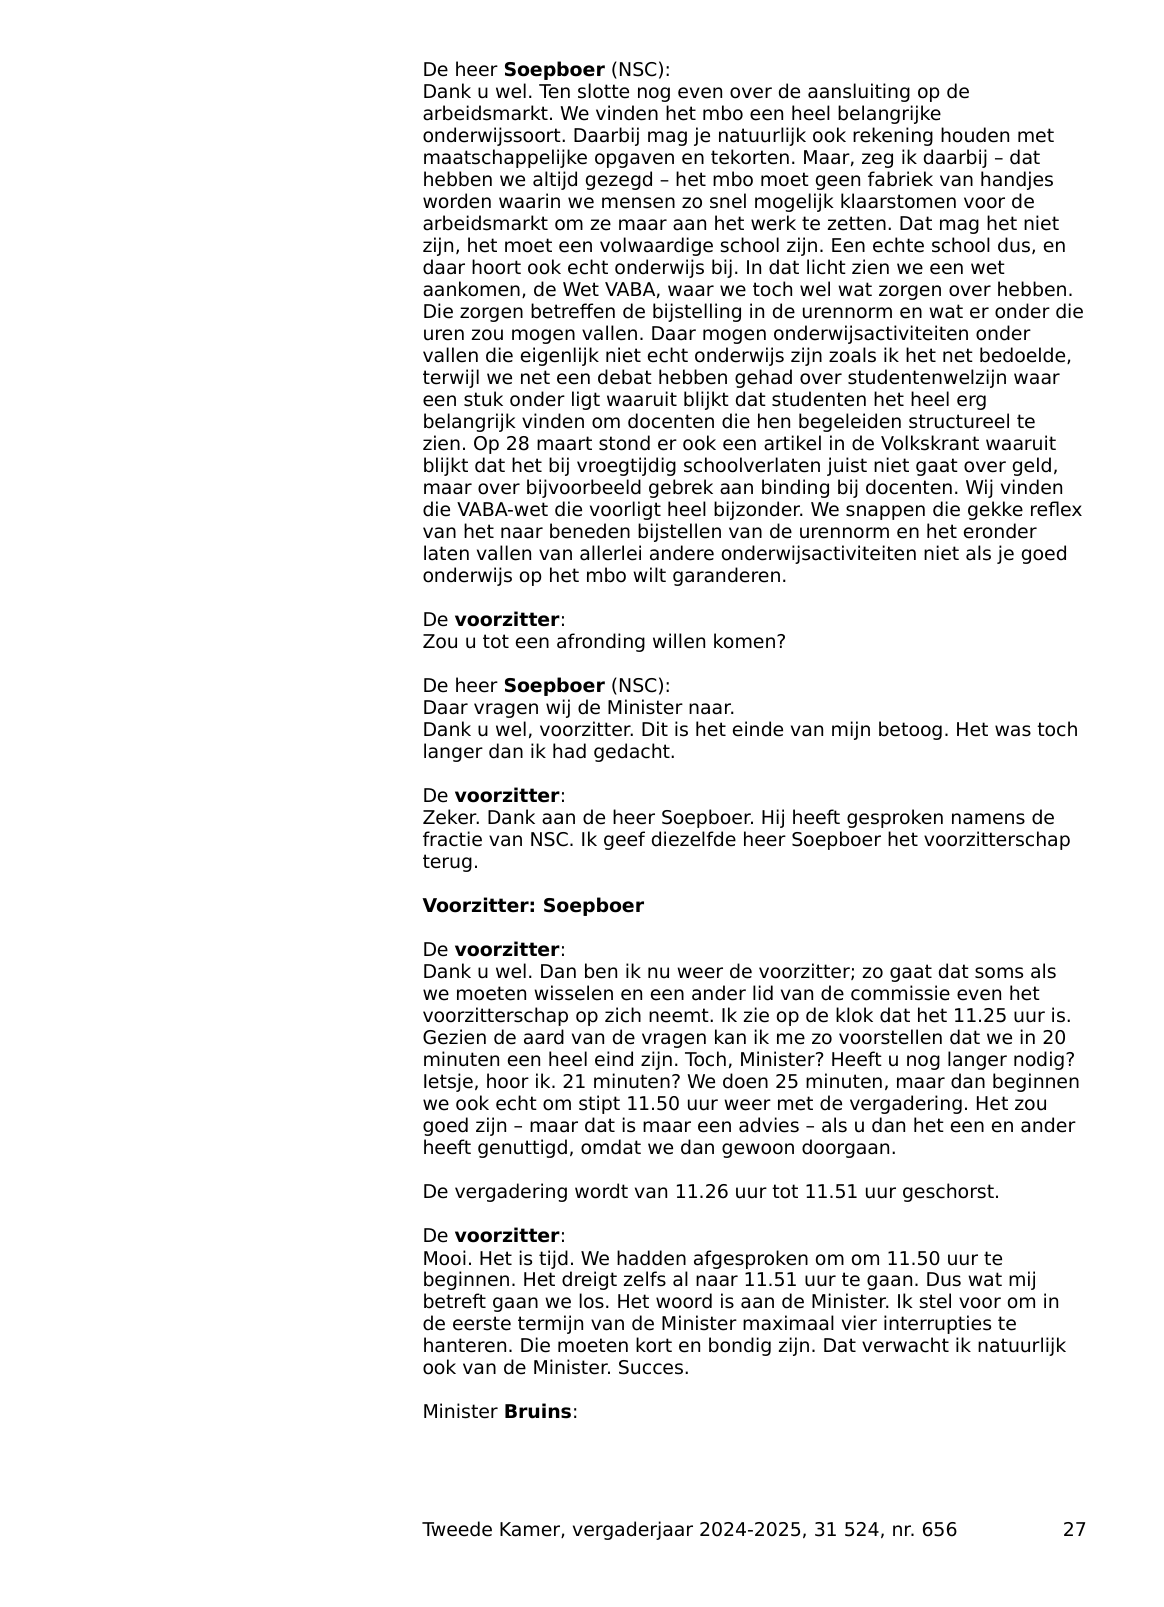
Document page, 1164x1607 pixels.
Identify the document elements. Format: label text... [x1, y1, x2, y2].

text De voorzitter: [422, 609, 1087, 631]
text De voorzitter: [422, 785, 1087, 807]
text Dank u wel. Dan ben ik nu weer de voorzitter; zo gaat dat soms als we moeten wisselen en een ander lid van de commissie even het voorzitterschap op zich neemt. Ik zie op de klok dat het 11.25 uur is. Gezien de aard van de vragen kan ik me zo voorstellen dat we in 20 minuten een heel eind zijn. Toch, Minister? Heeft u nog langer nodig? Ietsje, hoor ik. 21 minuten? We doen 25 minuten, maar dan beginnen we ook echt om stipt 11.50 uur weer met de vergadering. Het zou goed zijn – maar dat is maar een advies – als u dan het een en ander heeft genuttigd, omdat we dan gewoon doorgaan. [422, 961, 1087, 1159]
subtitle Voorzitter: Soepboer [422, 895, 1087, 917]
text Dank u wel. Ten slotte nog even over de aansluiting op de arbeidsmarkt. We vinden het mbo een heel belangrijke onderwijssoort. Daarbij mag je natuurlijk ook rekening houden met maatschappelijke opgaven en tekorten. Maar, zeg ik daarbij – dat hebben we altijd gezegd – het mbo moet geen fabriek van handjes worden waarin we mensen zo snel mogelijk klaarstomen voor de arbeidsmarkt om ze maar aan het werk te zetten. Dat mag het niet zijn, het moet een volwaardige school zijn. Een echte school dus, en daar hoort ook echt onderwijs bij. In dat licht zien we een wet aankomen, de Wet VABA, waar we toch wel wat zorgen over hebben. Die zorgen betreffen de bijstelling in de urennorm en wat er onder die uren zou mogen vallen. Daar mogen onderwijsactiviteiten onder vallen die eigenlijk niet echt onderwijs zijn zoals ik het net bedoelde, terwijl we net een debat hebben gehad over studentenwelzijn waar een stuk onder ligt waaruit blijkt dat studenten het heel erg belangrijk vinden om docenten die hen begeleiden structureel te zien. Op 28 maart stond er ook een artikel in de Volkskrant waaruit blijkt dat het bij vroegtijdig schoolverlaten juist niet gaat over geld, maar over bijvoorbeeld gebrek aan binding bij docenten. Wij vinden die VABA-wet die voorligt heel bijzonder. We snappen die gekke reflex van het naar beneden bijstellen van de urennorm en het eronder laten vallen van allerlei andere onderwijsactiviteiten niet als je goed onderwijs op het mbo wilt garanderen. [422, 81, 1087, 587]
text Dank u wel, voorzitter. Dit is het einde van mijn betoog. Het was toch langer dan ik had gedacht. [422, 719, 1087, 763]
text De heer Soepboer (NSC): [422, 59, 1087, 81]
text De heer Soepboer (NSC): [422, 675, 1087, 697]
text Daar vragen wij de Minister naar. [422, 697, 1087, 719]
text Minister Bruins: [422, 1401, 1087, 1423]
text De voorzitter: [422, 939, 1087, 961]
text Zeker. Dank aan de heer Soepboer. Hij heeft gesproken namens de fractie van NSC. Ik geef diezelfde heer Soepboer het voorzitterschap terug. [422, 807, 1087, 873]
text De voorzitter: [422, 1225, 1087, 1247]
text Zou u tot een afronding willen komen? [422, 631, 1087, 653]
text Mooi. Het is tijd. We hadden afgesproken om om 11.50 uur te beginnen. Het dreigt zelfs al naar 11.51 uur te gaan. Dus wat mij betreft gaan we los. Het woord is aan de Minister. Ik stel voor om in de eerste termijn van de Minister maximaal vier interrupties te hanteren. Die moeten kort en bondig zijn. Dat verwacht ik natuurlijk ook van de Minister. Succes. [422, 1247, 1087, 1379]
text De vergadering wordt van 11.26 uur tot 11.51 uur geschorst. [422, 1181, 1087, 1203]
